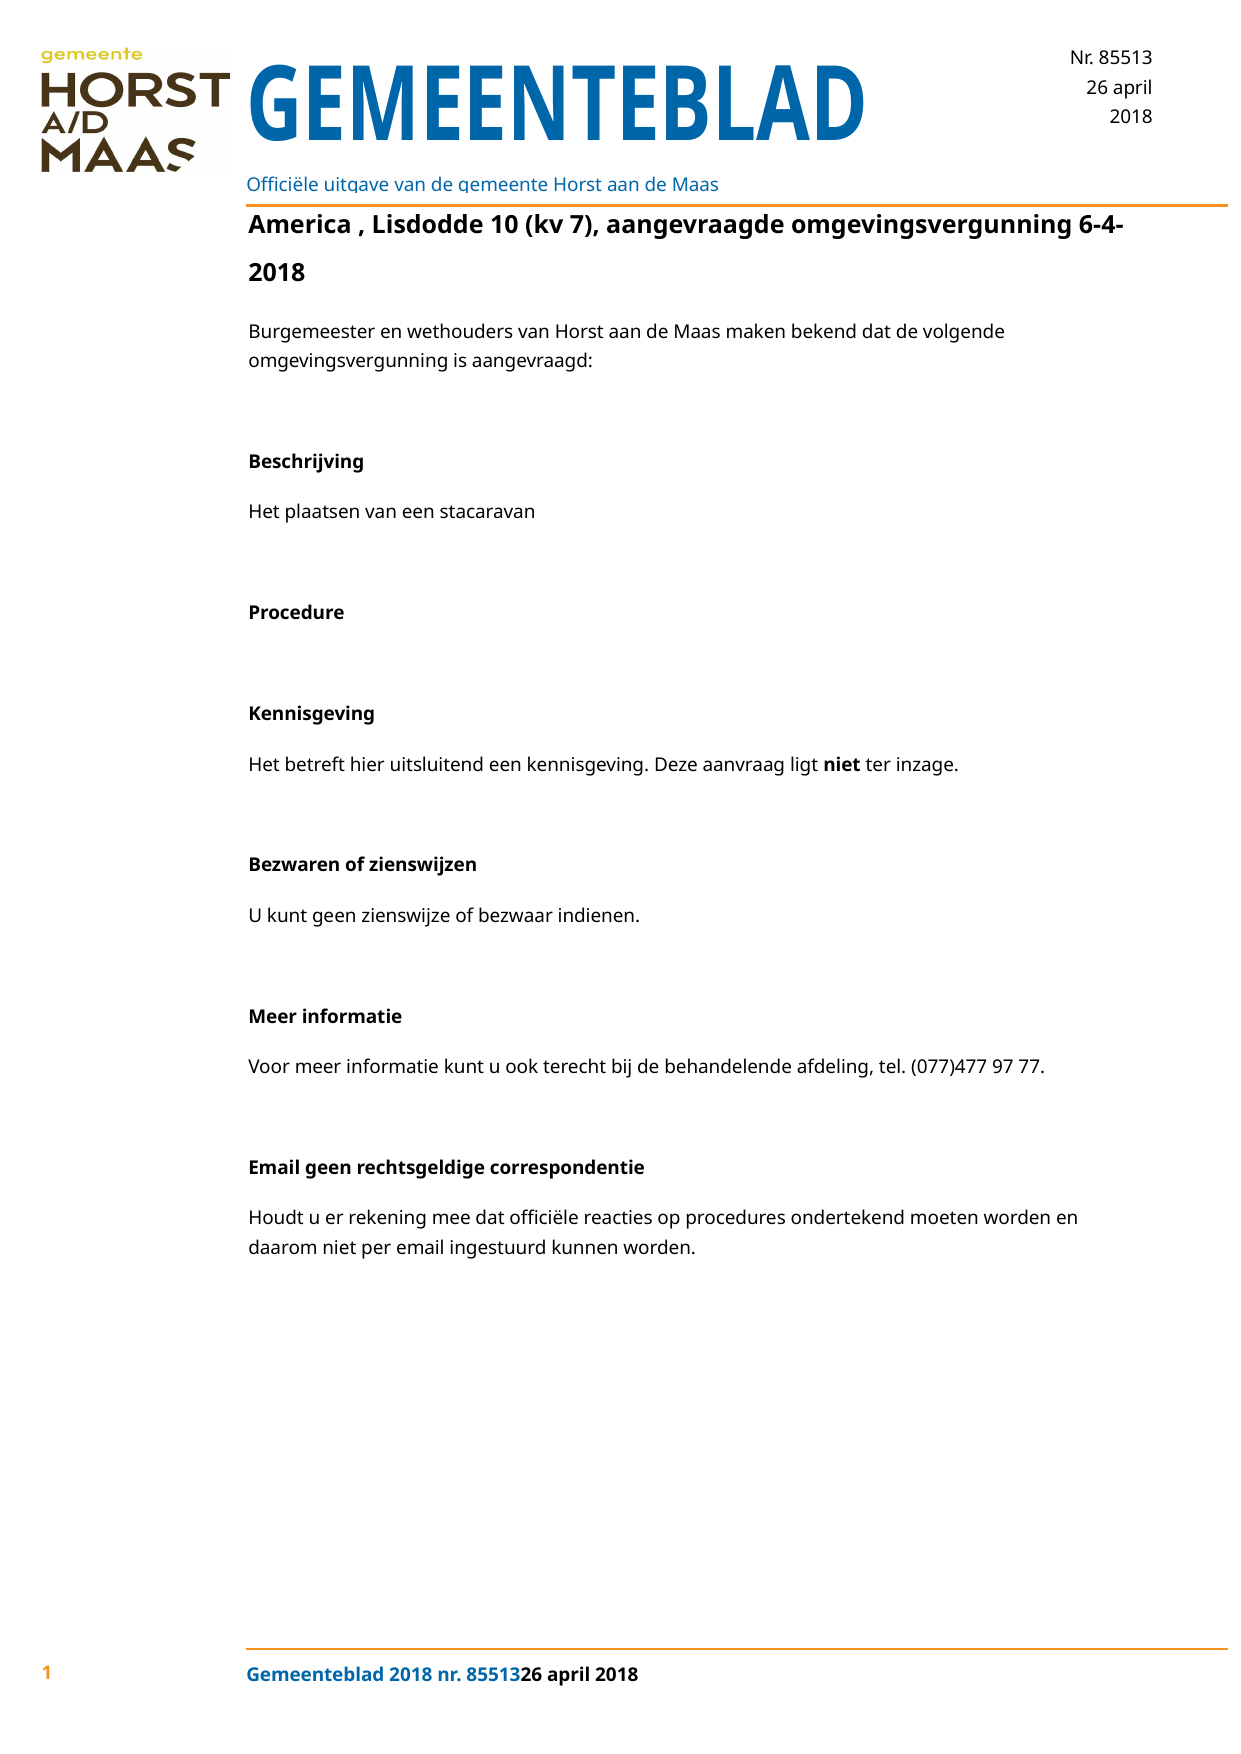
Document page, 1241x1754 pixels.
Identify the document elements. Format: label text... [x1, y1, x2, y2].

text Procedure [248, 599, 1152, 625]
text Meer informatie [248, 1003, 1152, 1029]
text Kennisgeving [248, 700, 1152, 726]
text Het plaatsen van een stacaravan [248, 499, 1152, 524]
text U kunt geen zienswijze of bezwaar indienen. [248, 902, 1152, 928]
text Het betreft hier uitsluitend een kennisgeving. Deze aanvraag ligt niet ter inzage. [248, 751, 1152, 777]
text America , Lisdodde 10 (kv 7), aangevraagde omgevingsvergunning 6-4-2018 [248, 207, 1152, 288]
picture [41, 47, 231, 172]
text Voor meer informatie kunt u ook terecht bij de behandelende afdeling, tel. (077)477 97 77. [248, 1053, 1152, 1079]
text Email geen rechtsgeldige correspondentie [248, 1154, 1152, 1180]
text Beschrijving [248, 448, 1152, 474]
text Bezwaren of zienswijzen [248, 852, 1152, 877]
text Burgemeester en wethouders van Horst aan de Maas maken bekend dat de volgende omgevingsvergunning is aangevraagd: [248, 318, 1152, 373]
text Houdt u er rekening mee dat officiële reacties op procedures ondertekend moeten worden en daarom niet per email ingestuurd kunnen worden. [248, 1204, 1152, 1260]
